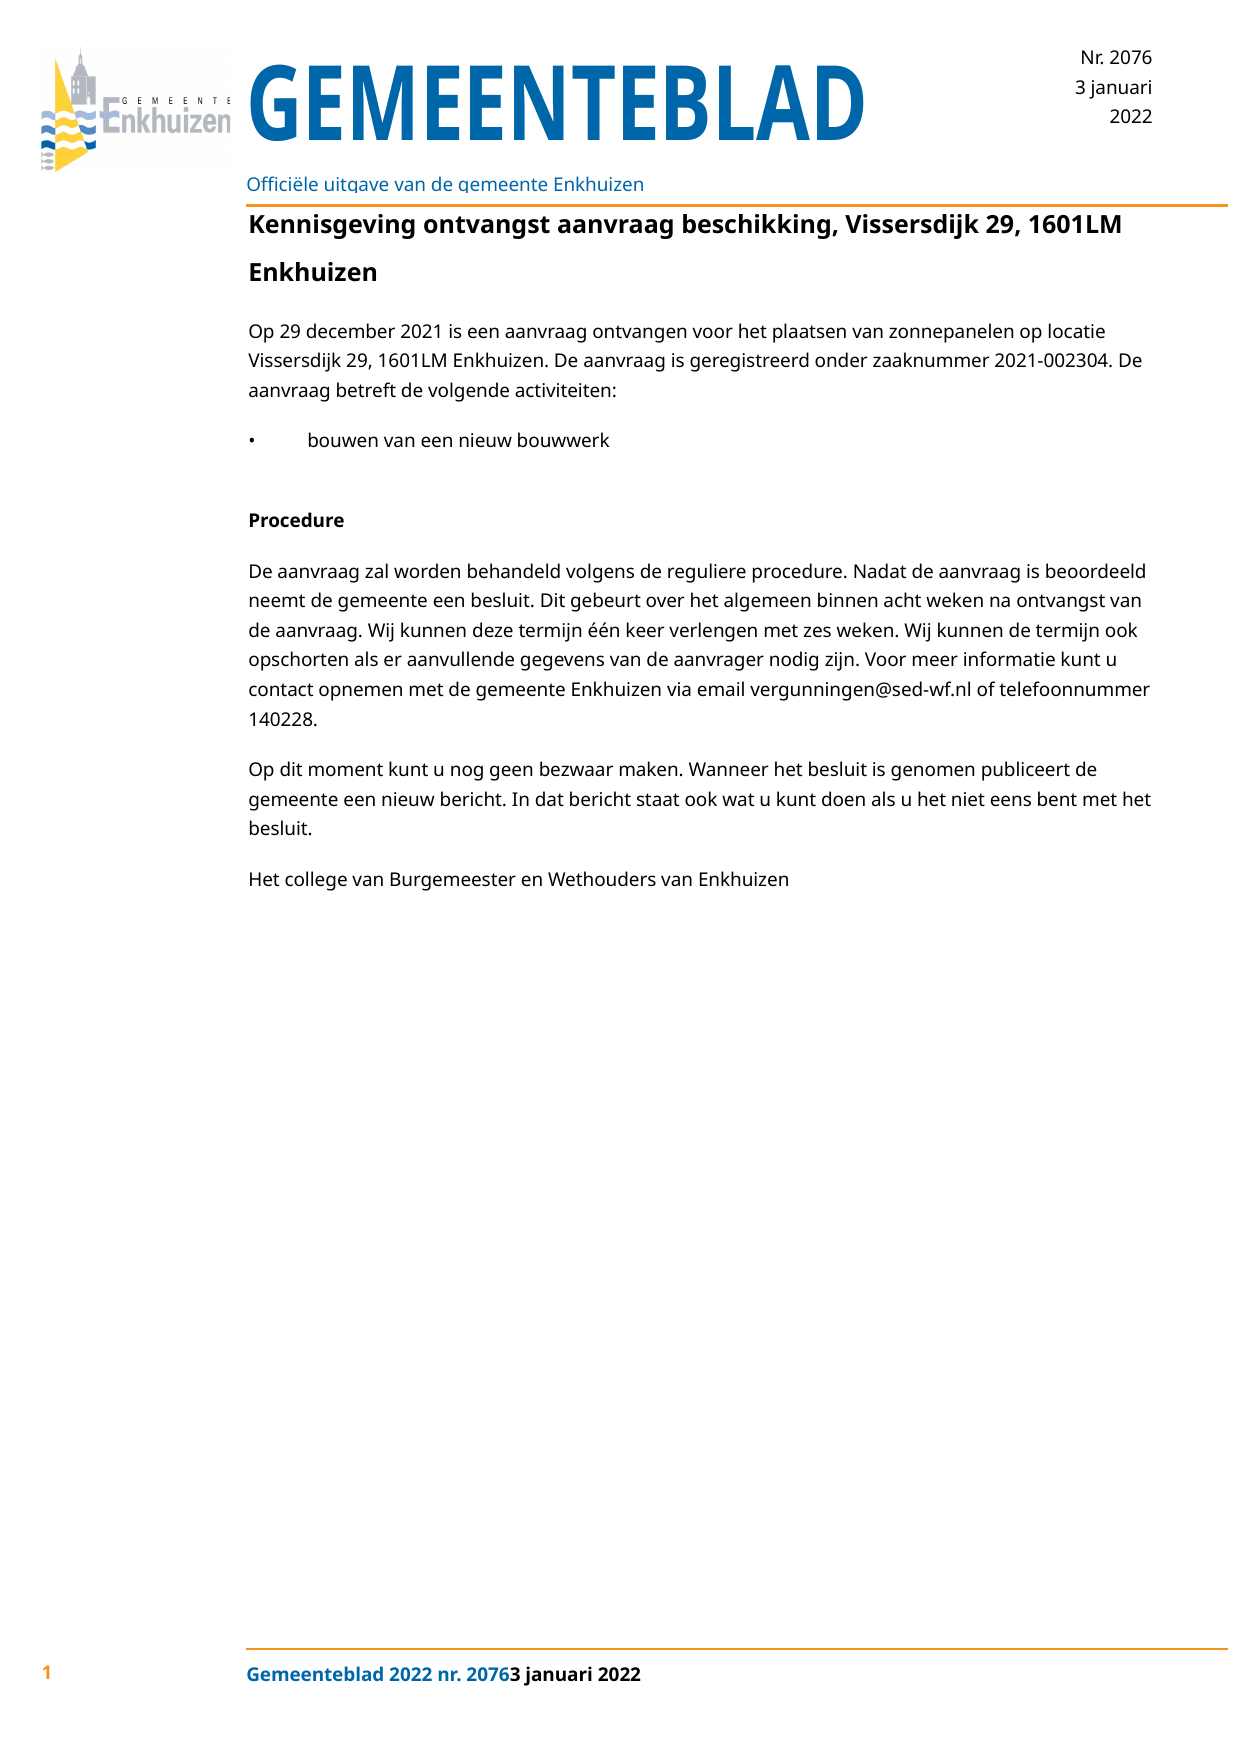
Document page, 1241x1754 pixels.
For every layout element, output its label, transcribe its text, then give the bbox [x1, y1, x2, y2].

text Op 29 december 2021 is een aanvraag ontvangen voor het plaatsen van zonnepanelen op locatie Vissersdijk 29, 1601LM Enkhuizen. De aanvraag is geregistreerd onder zaaknummer 2021-002304. De aanvraag betreft de volgende activiteiten: [248, 318, 1152, 403]
text Op dit moment kunt u nog geen bezwaar maken. Wanneer het besluit is genomen publiceert de gemeente een nieuw bericht. In dat bericht staat ook wat u kunt doen als u het niet eens bent met het besluit. [248, 756, 1152, 841]
text Kennisgeving ontvangst aanvraag beschikking, Vissersdijk 29, 1601LM Enkhuizen [248, 207, 1152, 288]
picture [41, 47, 231, 172]
text De aanvraag zal worden behandeld volgens de reguliere procedure. Nadat de aanvraag is beoordeeld neemt de gemeente een besluit. Dit gebeurt over het algemeen binnen acht weken na ontvangst van de aanvraag. Wij kunnen deze termijn één keer verlengen met zes weken. Wij kunnen de termijn ook opschorten als er aanvullende gegevens van de aanvrager nodig zijn. Voor meer informatie kunt u contact opnemen met de gemeente Enkhuizen via email vergunningen@sed-wf.nl of telefoonnummer 140228. [248, 558, 1152, 732]
text Procedure [248, 507, 1152, 533]
text Het college van Burgemeester en Wethouders van Enkhuizen [248, 866, 1152, 892]
list bouwen van een nieuw bouwwerk [248, 427, 1152, 453]
